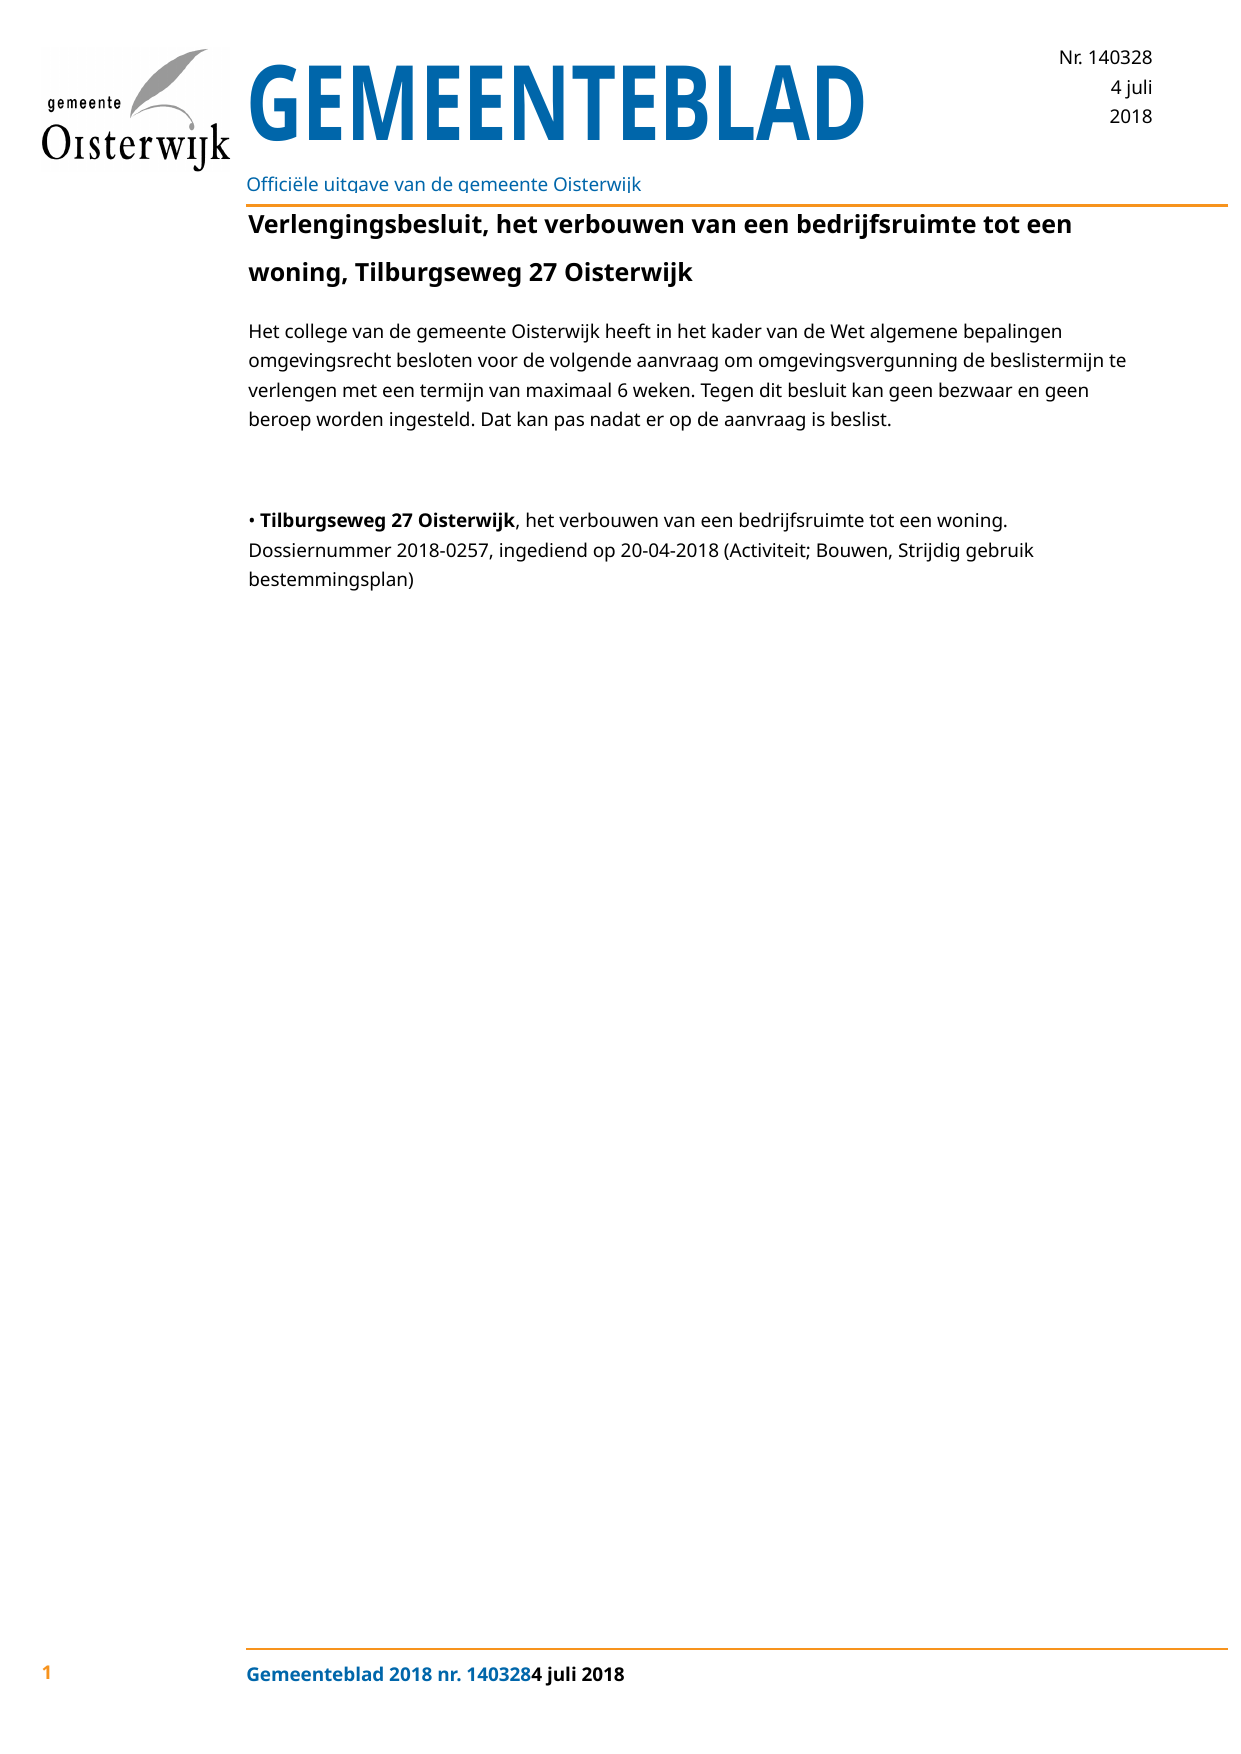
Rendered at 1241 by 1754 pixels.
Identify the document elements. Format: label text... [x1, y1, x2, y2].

text Het college van de gemeente Oisterwijk heeft in het kader van de Wet algemene bepalingen omgevingsrecht besloten voor de volgende aanvraag om omgevingsvergunning de beslistermijn te verlengen met een termijn van maximaal 6 weken. Tegen dit besluit kan geen bezwaar en geen beroep worden ingesteld. Dat kan pas nadat er op de aanvraag is beslist. [248, 318, 1152, 432]
picture [41, 47, 231, 172]
text Verlengingsbesluit, het verbouwen van een bedrijfsruimte tot een woning, Tilburgseweg 27 Oisterwijk [248, 207, 1152, 288]
text • Tilburgseweg 27 Oisterwijk, het verbouwen van een bedrijfsruimte tot een woning. Dossiernummer 2018-0257, ingediend op 20-04-2018 (Activiteit; Bouwen, Strijdig gebruik bestemmingsplan) [248, 507, 1152, 592]
